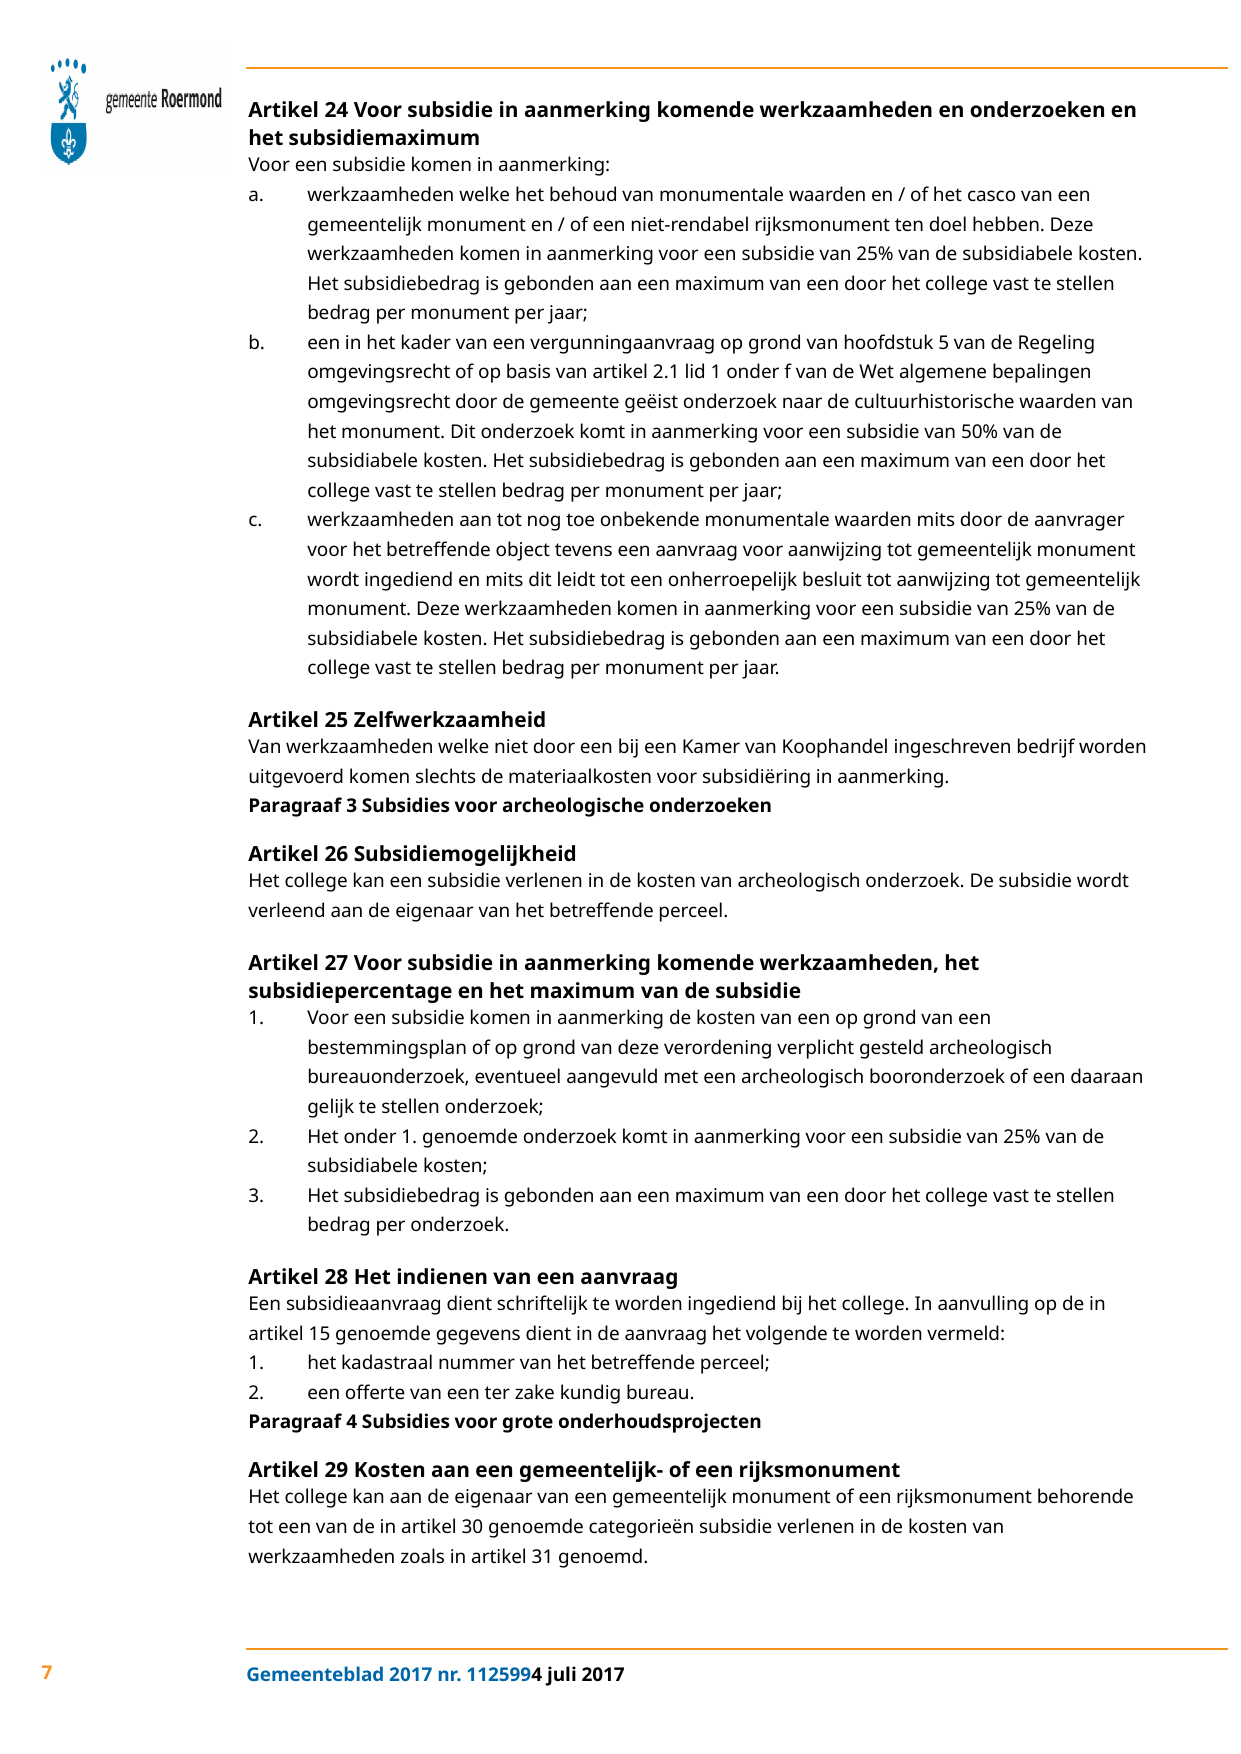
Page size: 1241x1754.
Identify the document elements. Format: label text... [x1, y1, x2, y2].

list Het subsidiebedrag is gebonden aan een maximum van een door het college vast te stellen bedrag per onderzoek. [248, 1182, 1152, 1237]
list werkzaamheden welke het behoud van monumentale waarden en / of het casco van een gemeentelijk monument en / of een niet-rendabel rijksmonument ten doel hebben. Deze werkzaamheden komen in aanmerking voor een subsidie van 25% van de subsidiabele kosten. Het subsidiebedrag is gebonden aan een maximum van een door het college vast te stellen bedrag per monument per jaar; [248, 181, 1152, 325]
list Het onder 1. genoemde onderzoek komt in aanmerking voor een subsidie van 25% van de subsidiabele kosten; [248, 1123, 1152, 1178]
text Artikel 26 Subsidiemogelijkheid [248, 839, 1152, 868]
list een in het kader van een vergunningaanvraag op grond van hoofdstuk 5 van de Regeling omgevingsrecht of op basis van artikel 2.1 lid 1 onder f van de Wet algemene bepalingen omgevingsrecht door de gemeente geëist onderzoek naar de cultuurhistorische waarden van het monument. Dit onderzoek komt in aanmerking voor een subsidie van 50% van de subsidiabele kosten. Het subsidiebedrag is gebonden aan een maximum van een door het college vast te stellen bedrag per monument per jaar; [248, 329, 1152, 503]
text Een subsidieaanvraag dient schriftelijk te worden ingediend bij het college. In aanvulling op de in artikel 15 genoemde gegevens dient in de aanvraag het volgende te worden vermeld: [248, 1290, 1152, 1346]
text Paragraaf 3 Subsidies voor archeologische onderzoeken [248, 793, 1152, 818]
picture [41, 47, 231, 172]
text Artikel 24 Voor subsidie in aanmerking komende werkzaamheden en onderzoeken en het subsidiemaximum [248, 95, 1152, 152]
list Voor een subsidie komen in aanmerking de kosten van een op grond van een bestemmingsplan of op grond van deze verordening verplicht gesteld archeologisch bureauonderzoek, eventueel aangevuld met een archeologisch booronderzoek of een daaraan gelijk te stellen onderzoek; [248, 1004, 1152, 1119]
text Artikel 25 Zelfwerkzaamheid [248, 705, 1152, 733]
text Artikel 27 Voor subsidie in aanmerking komende werkzaamheden, het subsidiepercentage en het maximum van de subsidie [248, 948, 1152, 1004]
text Paragraaf 4 Subsidies voor grote onderhoudsprojecten [248, 1409, 1152, 1434]
text Het college kan een subsidie verlenen in de kosten van archeologisch onderzoek. De subsidie wordt verleend aan de eigenaar van het betreffende perceel. [248, 868, 1152, 923]
list een offerte van een ter zake kundig bureau. [248, 1379, 1152, 1405]
text Het college kan aan de eigenaar van een gemeentelijk monument of een rijksmonument behorende tot een van de in artikel 30 genoemde categorieën subsidie verlenen in de kosten van werkzaamheden zoals in artikel 31 genoemd. [248, 1484, 1152, 1569]
text Van werkzaamheden welke niet door een bij een Kamer van Koophandel ingeschreven bedrijf worden uitgevoerd komen slechts de materiaalkosten voor subsidiëring in aanmerking. [248, 733, 1152, 789]
text Voor een subsidie komen in aanmerking: [248, 152, 1152, 177]
list het kadastraal nummer van het betreffende perceel; [248, 1349, 1152, 1375]
list werkzaamheden aan tot nog toe onbekende monumentale waarden mits door de aanvrager voor het betreffende object tevens een aanvraag voor aanwijzing tot gemeentelijk monument wordt ingediend en mits dit leidt tot een onherroepelijk besluit tot aanwijzing tot gemeentelijk monument. Deze werkzaamheden komen in aanmerking voor een subsidie van 25% van de subsidiabele kosten. Het subsidiebedrag is gebonden aan een maximum van een door het college vast te stellen bedrag per monument per jaar. [248, 507, 1152, 680]
text Artikel 29 Kosten aan een gemeentelijk- of een rijksmonument [248, 1455, 1152, 1484]
text Artikel 28 Het indienen van een aanvraag [248, 1262, 1152, 1290]
